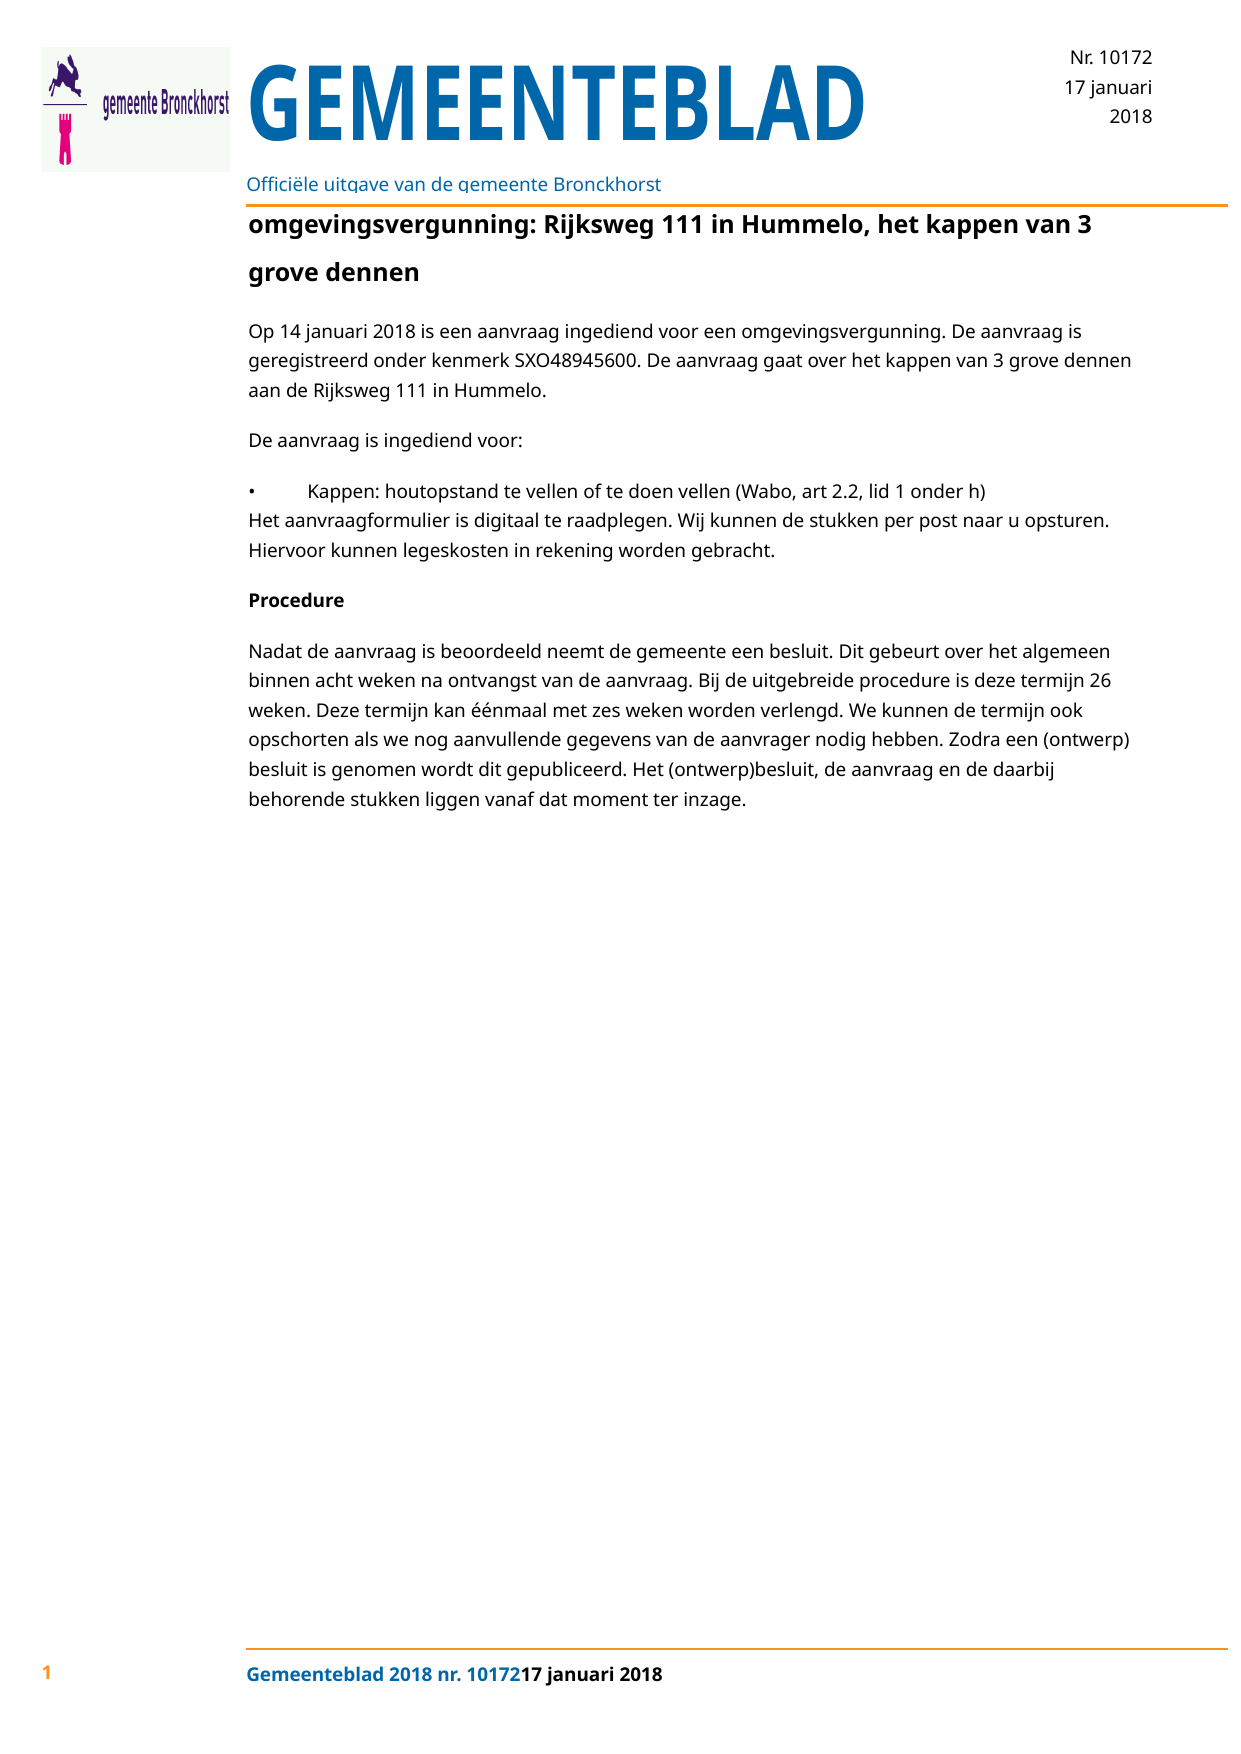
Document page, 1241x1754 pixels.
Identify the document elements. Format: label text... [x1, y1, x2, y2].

text Procedure [248, 587, 1152, 613]
picture [41, 47, 231, 172]
list Kappen: houtopstand te vellen of te doen vellen (Wabo, art 2.2, lid 1 onder h) [248, 478, 1152, 504]
text Het aanvraagformulier is digitaal te raadplegen. Wij kunnen de stukken per post naar u opsturen. Hiervoor kunnen legeskosten in rekening worden gebracht. [248, 507, 1152, 563]
text De aanvraag is ingediend voor: [248, 427, 1152, 453]
text omgevingsvergunning: Rijksweg 111 in Hummelo, het kappen van 3 grove dennen [248, 207, 1152, 288]
text Nadat de aanvraag is beoordeeld neemt de gemeente een besluit. Dit gebeurt over het algemeen binnen acht weken na ontvangst van de aanvraag. Bij de uitgebreide procedure is deze termijn 26 weken. Deze termijn kan éénmaal met zes weken worden verlengd. We kunnen de termijn ook opschorten als we nog aanvullende gegevens van de aanvrager nodig hebben. Zodra een (ontwerp) besluit is genomen wordt dit gepubliceerd. Het (ontwerp)besluit, de aanvraag en de daarbij behorende stukken liggen vanaf dat moment ter inzage. [248, 638, 1152, 812]
text Op 14 januari 2018 is een aanvraag ingediend voor een omgevingsvergunning. De aanvraag is geregistreerd onder kenmerk SXO48945600. De aanvraag gaat over het kappen van 3 grove dennen aan de Rijksweg 111 in Hummelo. [248, 318, 1152, 403]
